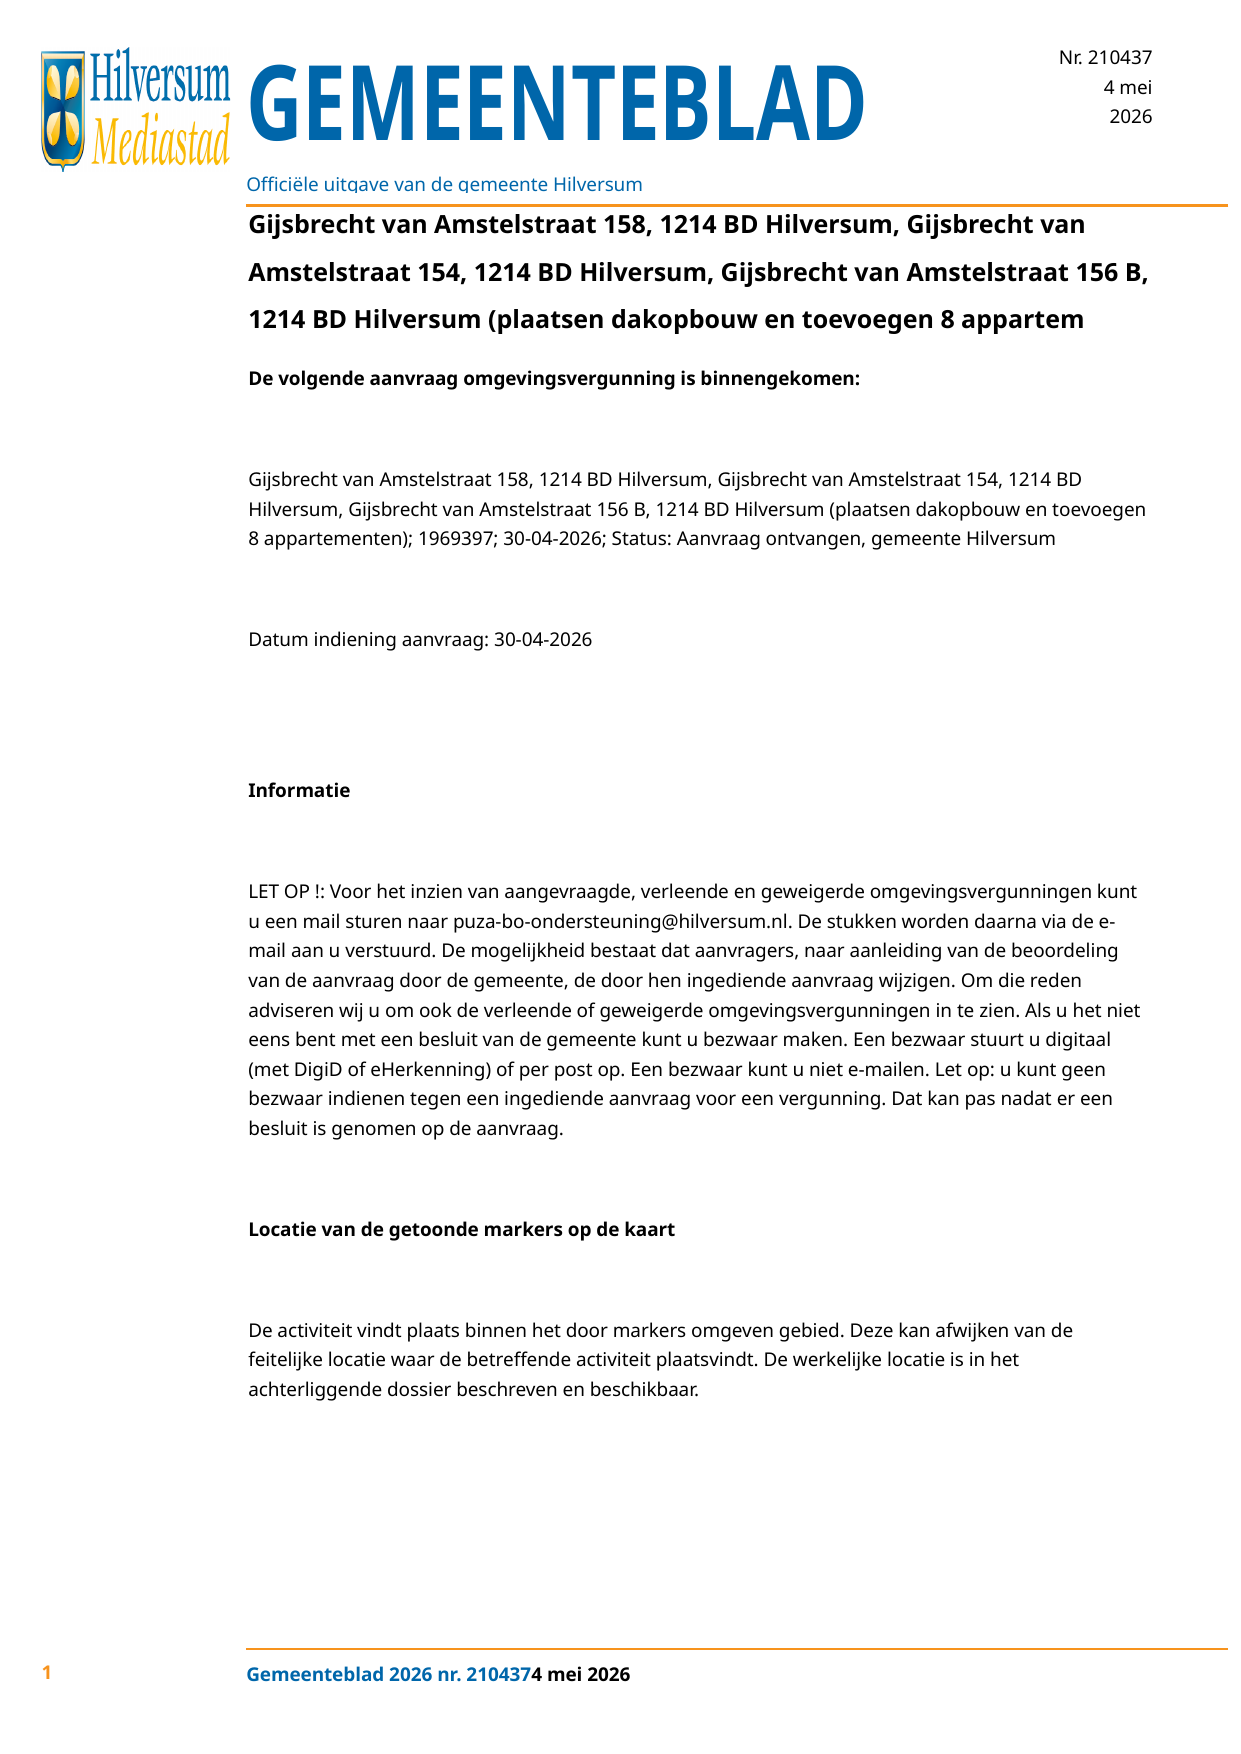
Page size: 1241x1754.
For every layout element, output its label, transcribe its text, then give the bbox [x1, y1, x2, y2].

text Locatie van de getoonde markers op de kaart [248, 1216, 1152, 1242]
picture [41, 47, 231, 172]
text De activiteit vindt plaats binnen het door markers omgeven gebied. Deze kan afwijken van de feitelijke locatie waar de betreffende activiteit plaatsvindt. De werkelijke locatie is in het achterliggende dossier beschreven en beschikbaar. [248, 1317, 1152, 1402]
text Gijsbrecht van Amstelstraat 158, 1214 BD Hilversum, Gijsbrecht van Amstelstraat 154, 1214 BD Hilversum, Gijsbrecht van Amstelstraat 156 B, 1214 BD Hilversum (plaatsen dakopbouw en toevoegen 8 appartem [248, 207, 1152, 336]
text Gijsbrecht van Amstelstraat 158, 1214 BD Hilversum, Gijsbrecht van Amstelstraat 154, 1214 BD Hilversum, Gijsbrecht van Amstelstraat 156 B, 1214 BD Hilversum (plaatsen dakopbouw en toevoegen 8 appartementen); 1969397; 30-04-2026; Status: Aanvraag ontvangen, gemeente Hilversum [248, 466, 1152, 551]
text Informatie [248, 778, 1152, 803]
text LET OP !: Voor het inzien van aangevraagde, verleende en geweigerde omgevingsvergunningen kunt u een mail sturen naar puza-bo-ondersteuning@hilversum.nl. De stukken worden daarna via de e-mail aan u verstuurd. De mogelijkheid bestaat dat aanvragers, naar aanleiding van de beoordeling van de aanvraag door de gemeente, de door hen ingediende aanvraag wijzigen. Om die reden adviseren wij u om ook de verleende of geweigerde omgevingsvergunningen in te zien. Als u het niet eens bent met een besluit van de gemeente kunt u bezwaar maken. Een bezwaar stuurt u digitaal (met DigiD of eHerkenning) of per post op. Een bezwaar kunt u niet e-mailen. Let op: u kunt geen bezwaar indienen tegen een ingediende aanvraag voor een vergunning. Dat kan pas nadat er een besluit is genomen op de aanvraag. [248, 878, 1152, 1141]
text Datum indiening aanvraag: 30-04-2026 [248, 626, 1152, 652]
text De volgende aanvraag omgevingsvergunning is binnengekomen: [248, 366, 1152, 391]
